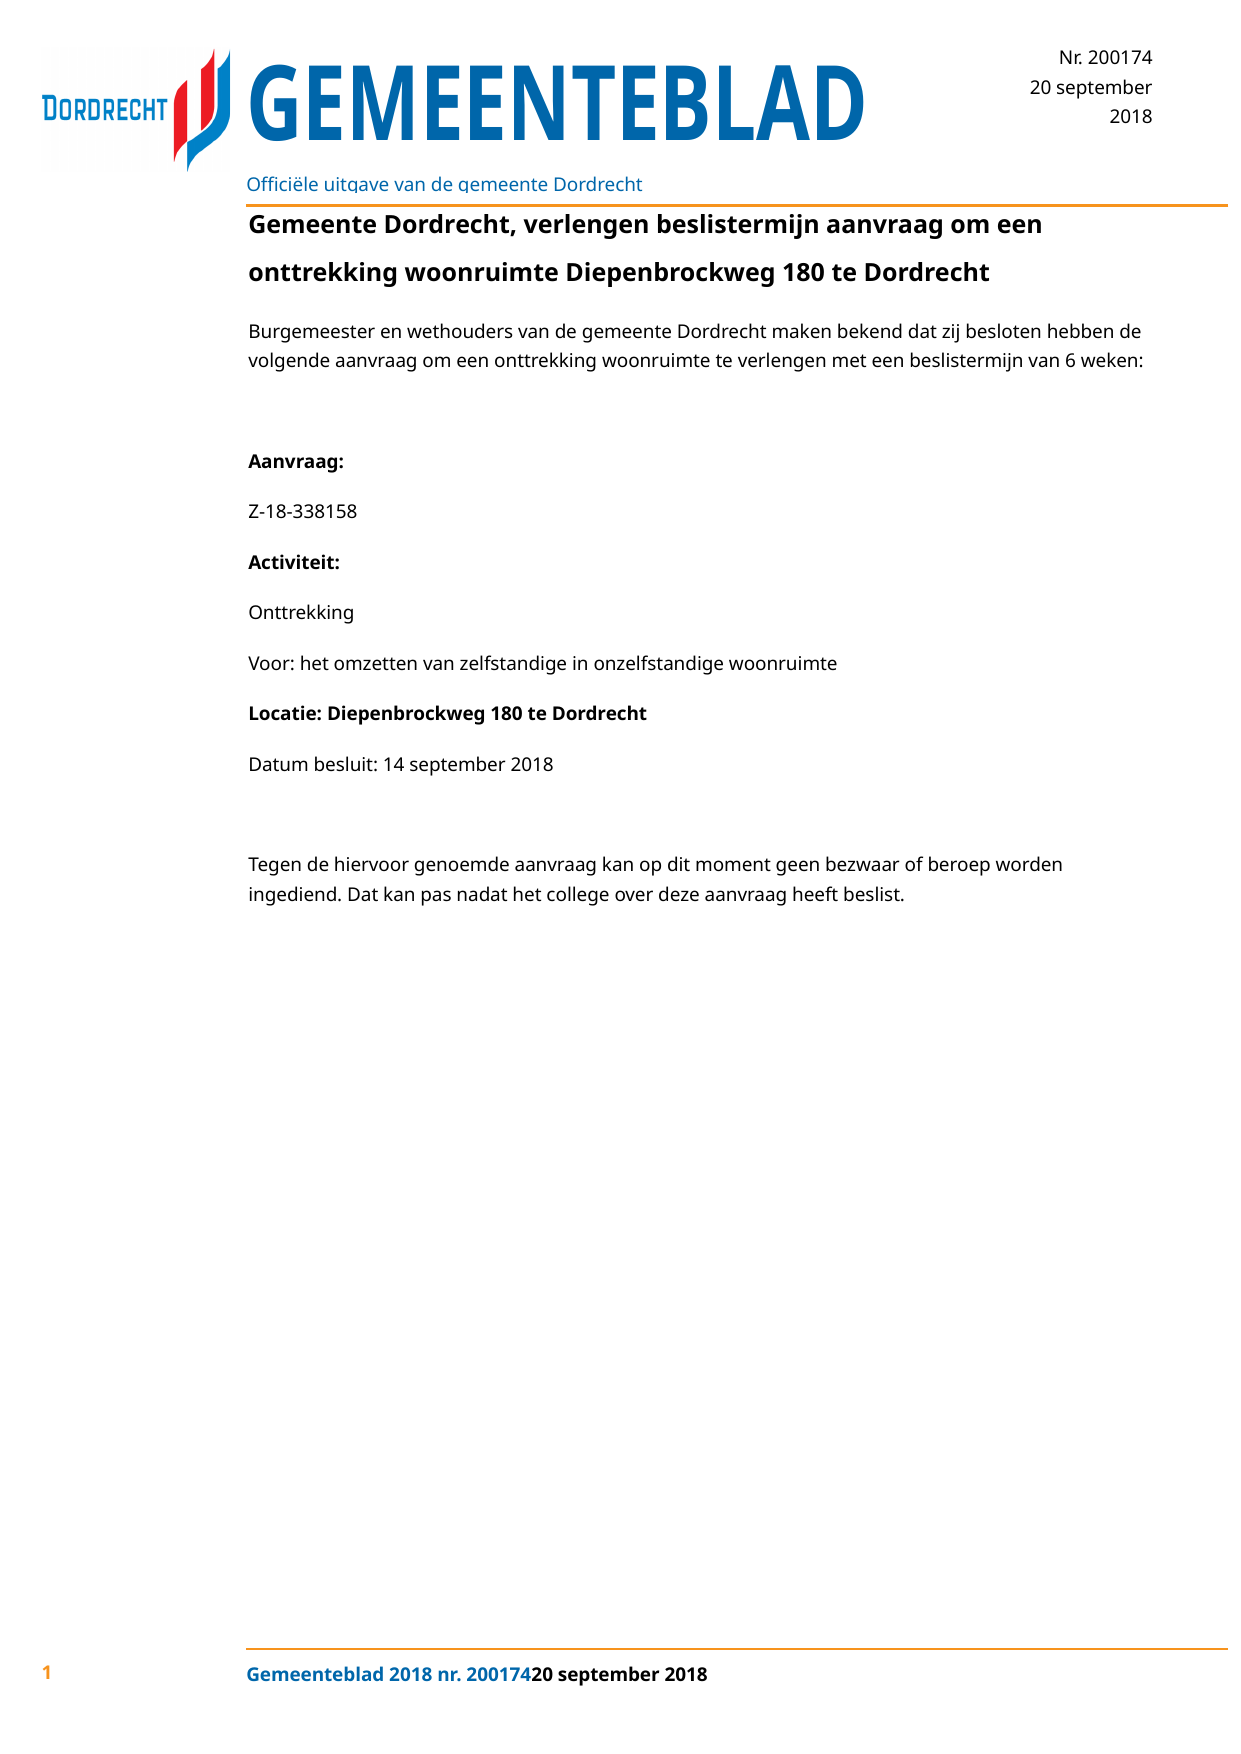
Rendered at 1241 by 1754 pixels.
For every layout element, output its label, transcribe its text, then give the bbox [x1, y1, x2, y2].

text Gemeente Dordrecht, verlengen beslistermijn aanvraag om een onttrekking woonruimte Diepenbrockweg 180 te Dordrecht [248, 207, 1152, 288]
text Voor: het omzetten van zelfstandige in onzelfstandige woonruimte [248, 650, 1152, 676]
text Locatie: Diepenbrockweg 180 te Dordrecht [248, 700, 1152, 726]
text Datum besluit: 14 september 2018 [248, 751, 1152, 777]
text Activiteit: [248, 549, 1152, 575]
text Aanvraag: [248, 448, 1152, 474]
picture [41, 47, 231, 172]
text Z-18-338158 [248, 499, 1152, 524]
text Onttrekking [248, 599, 1152, 625]
text Tegen de hiervoor genoemde aanvraag kan op dit moment geen bezwaar of beroep worden ingediend. Dat kan pas nadat het college over deze aanvraag heeft beslist. [248, 852, 1152, 907]
text Burgemeester en wethouders van de gemeente Dordrecht maken bekend dat zij besloten hebben de volgende aanvraag om een onttrekking woonruimte te verlengen met een beslistermijn van 6 weken: [248, 318, 1152, 373]
